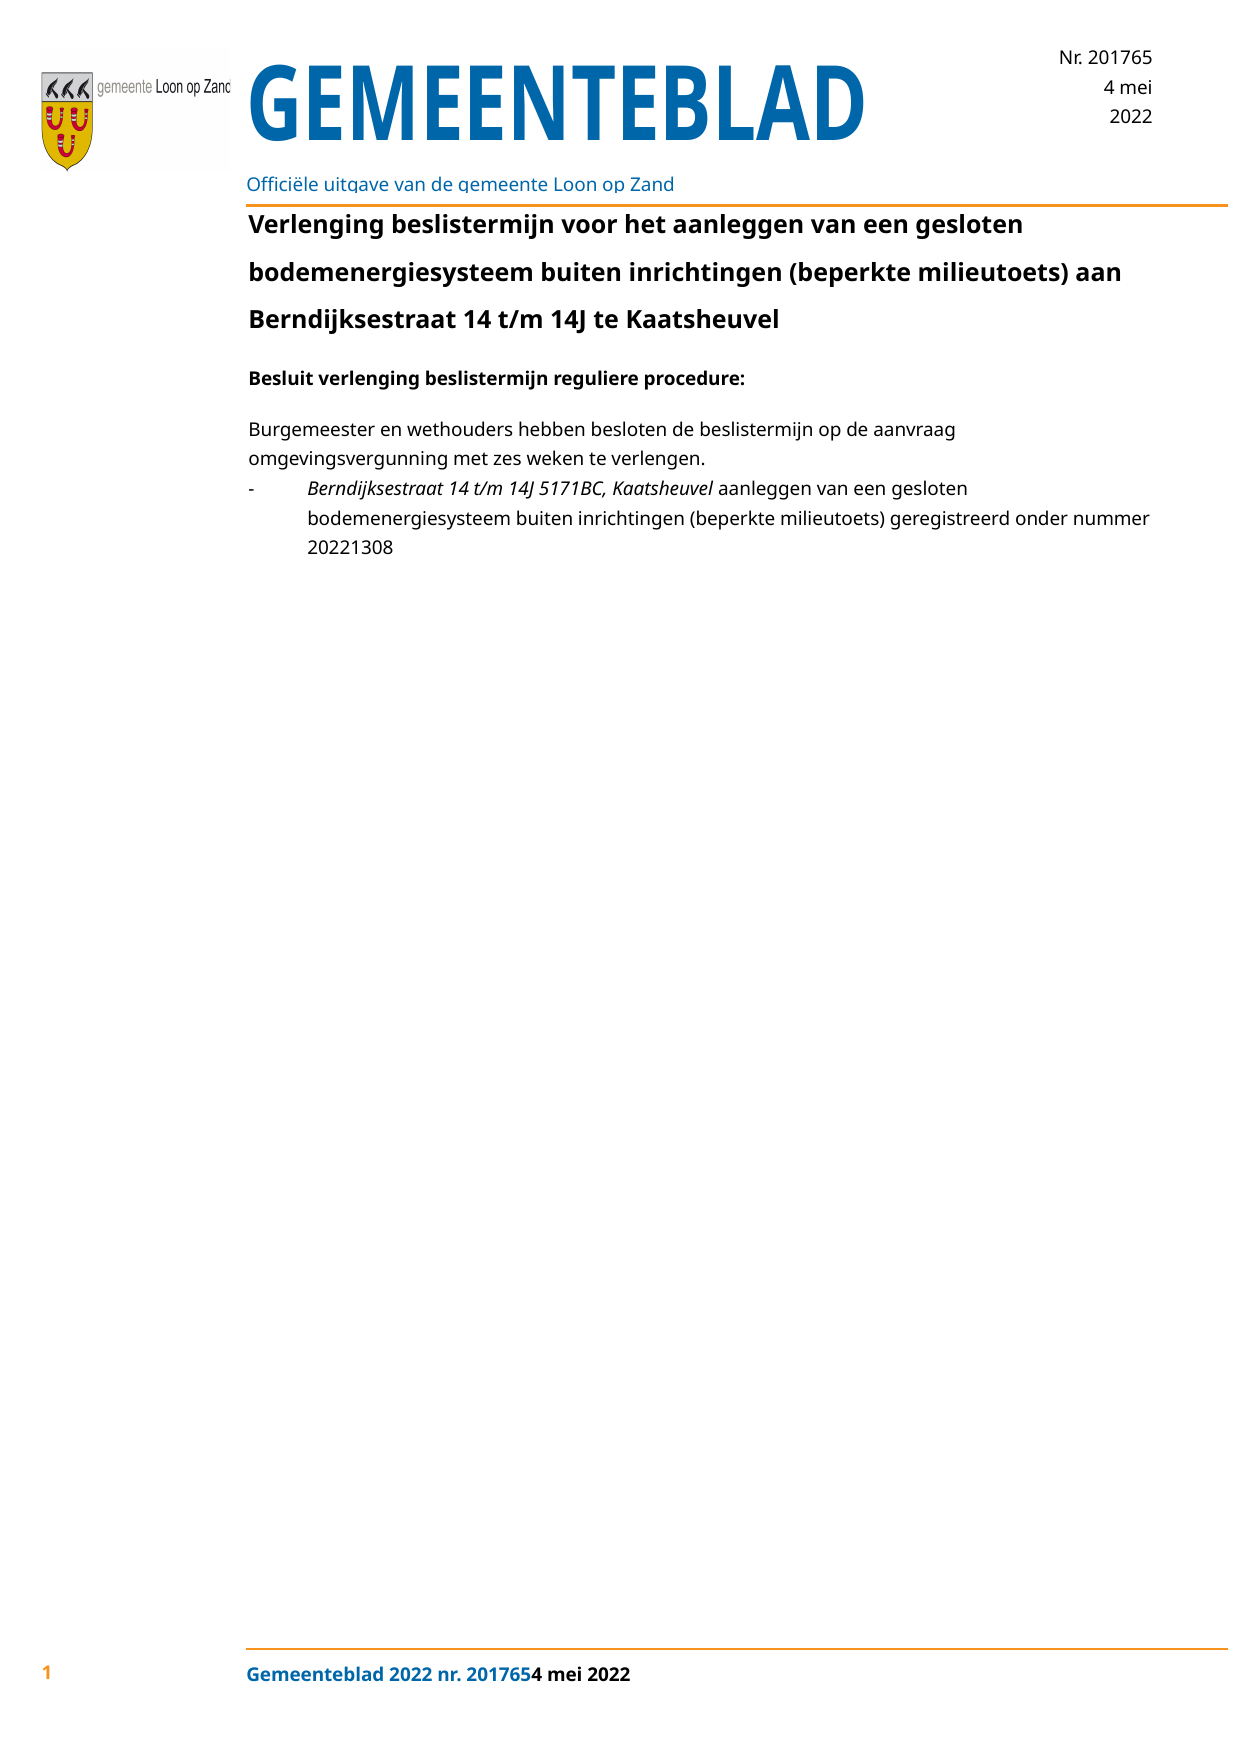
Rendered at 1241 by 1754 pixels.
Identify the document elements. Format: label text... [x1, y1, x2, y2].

picture [41, 47, 231, 172]
text Burgemeester en wethouders hebben besloten de beslistermijn op de aanvraag omgevingsvergunning met zes weken te verlengen. [248, 416, 1152, 471]
list Berndijksestraat 14 t/m 14J 5171BC, Kaatsheuvel aanleggen van een gesloten bodemenergiesysteem buiten inrichtingen (beperkte milieutoets) geregistreerd onder nummer 20221308 [248, 475, 1152, 560]
text Besluit verlenging beslistermijn reguliere procedure: [248, 366, 1152, 391]
text Verlenging beslistermijn voor het aanleggen van een gesloten bodemenergiesysteem buiten inrichtingen (beperkte milieutoets) aan Berndijksestraat 14 t/m 14J te Kaatsheuvel [248, 207, 1152, 336]
